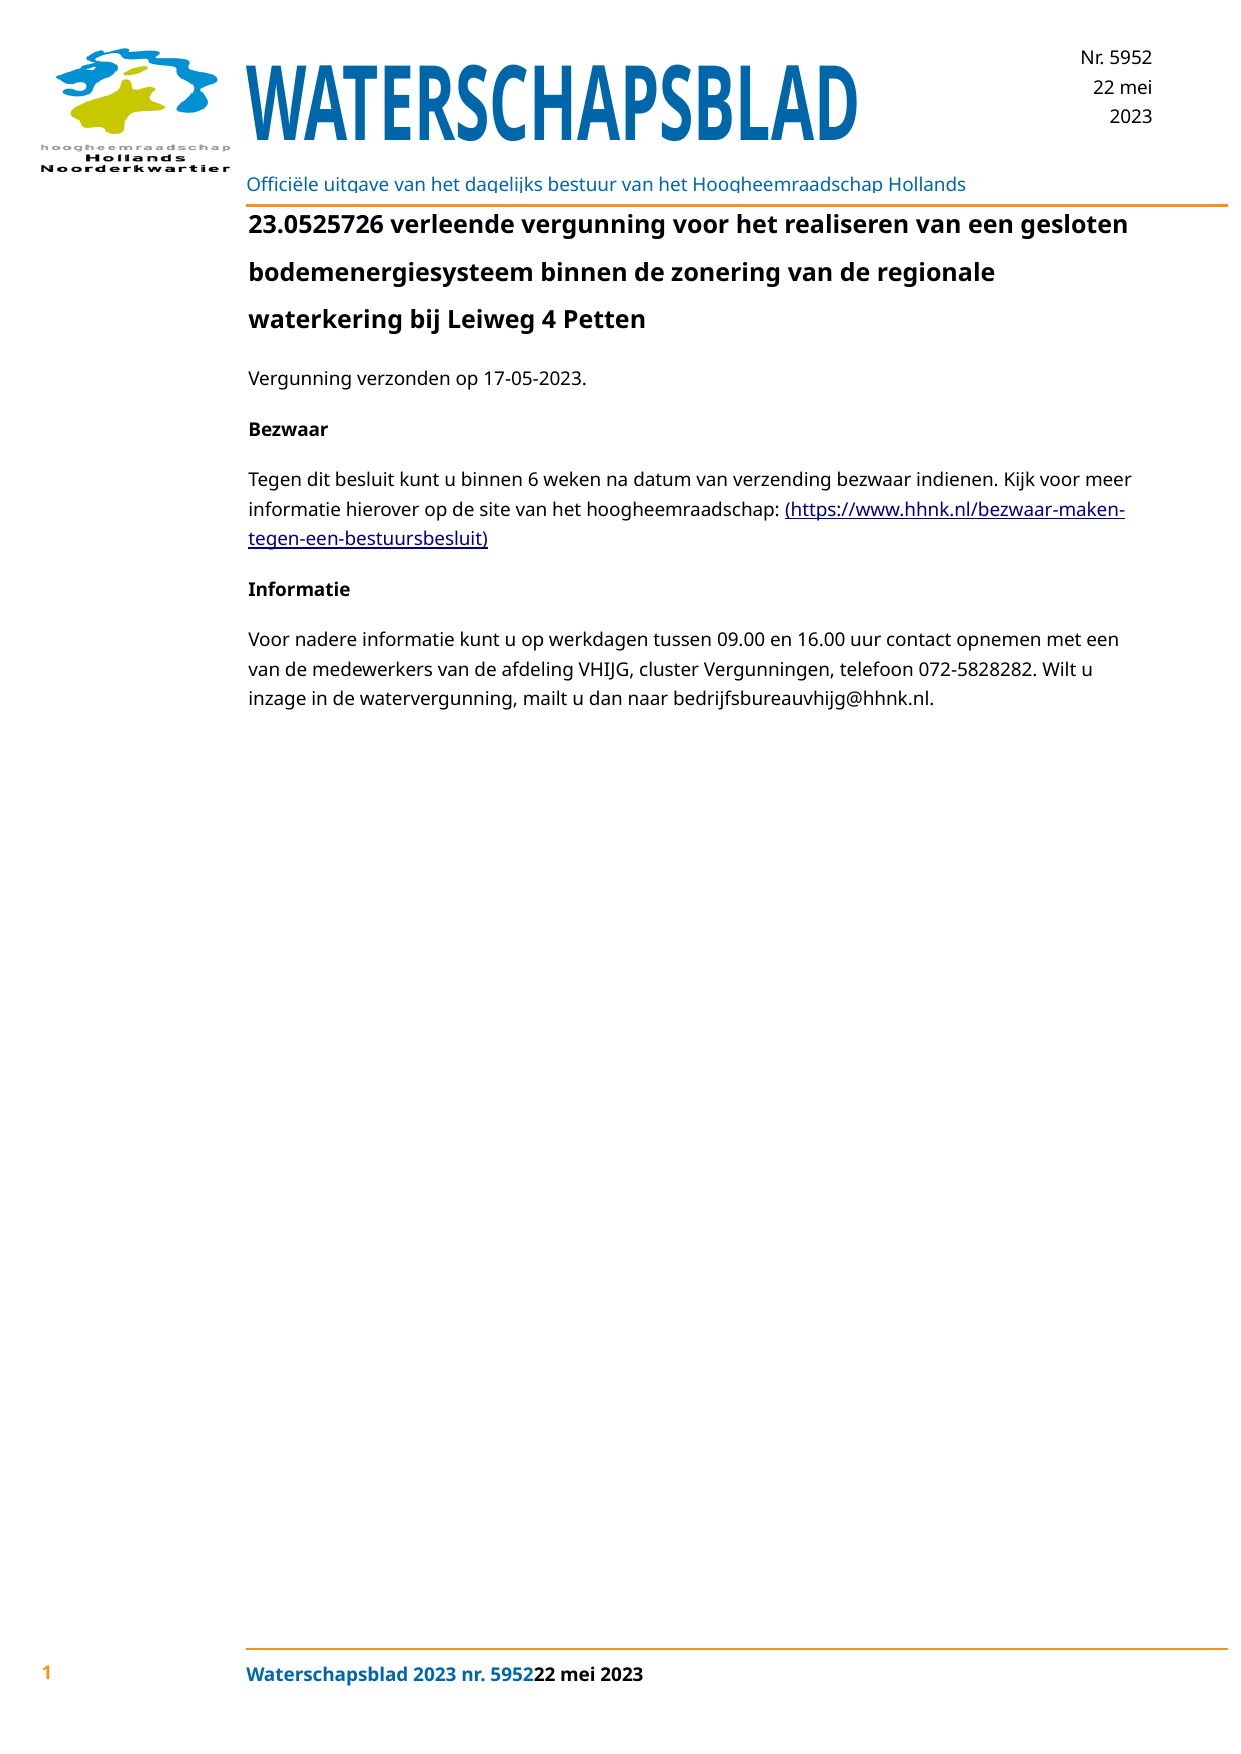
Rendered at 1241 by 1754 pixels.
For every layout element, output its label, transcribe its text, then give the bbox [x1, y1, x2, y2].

text 23.0525726 verleende vergunning voor het realiseren van een gesloten bodemenergiesysteem binnen de zonering van de regionale waterkering bij Leiweg 4 Petten [248, 207, 1152, 336]
text Tegen dit besluit kunt u binnen 6 weken na datum van verzending bezwaar indienen. Kijk voor meer informatie hierover op de site van het hoogheemraadschap: (https://www.hhnk.nl/bezwaar-maken-tegen-een-bestuursbesluit) [248, 466, 1152, 551]
text Vergunning verzonden op 17-05-2023. [248, 366, 1152, 391]
text Voor nadere informatie kunt u op werkdagen tussen 09.00 en 16.00 uur contact opnemen met een van de medewerkers van de afdeling VHIJG, cluster Vergunningen, telefoon 072-5828282. Wilt u inzage in de watervergunning, mailt u dan naar bedrijfsbureauvhijg@hhnk.nl. [248, 626, 1152, 711]
text Bezwaar [248, 416, 1152, 442]
picture [41, 47, 231, 172]
text Informatie [248, 576, 1152, 602]
